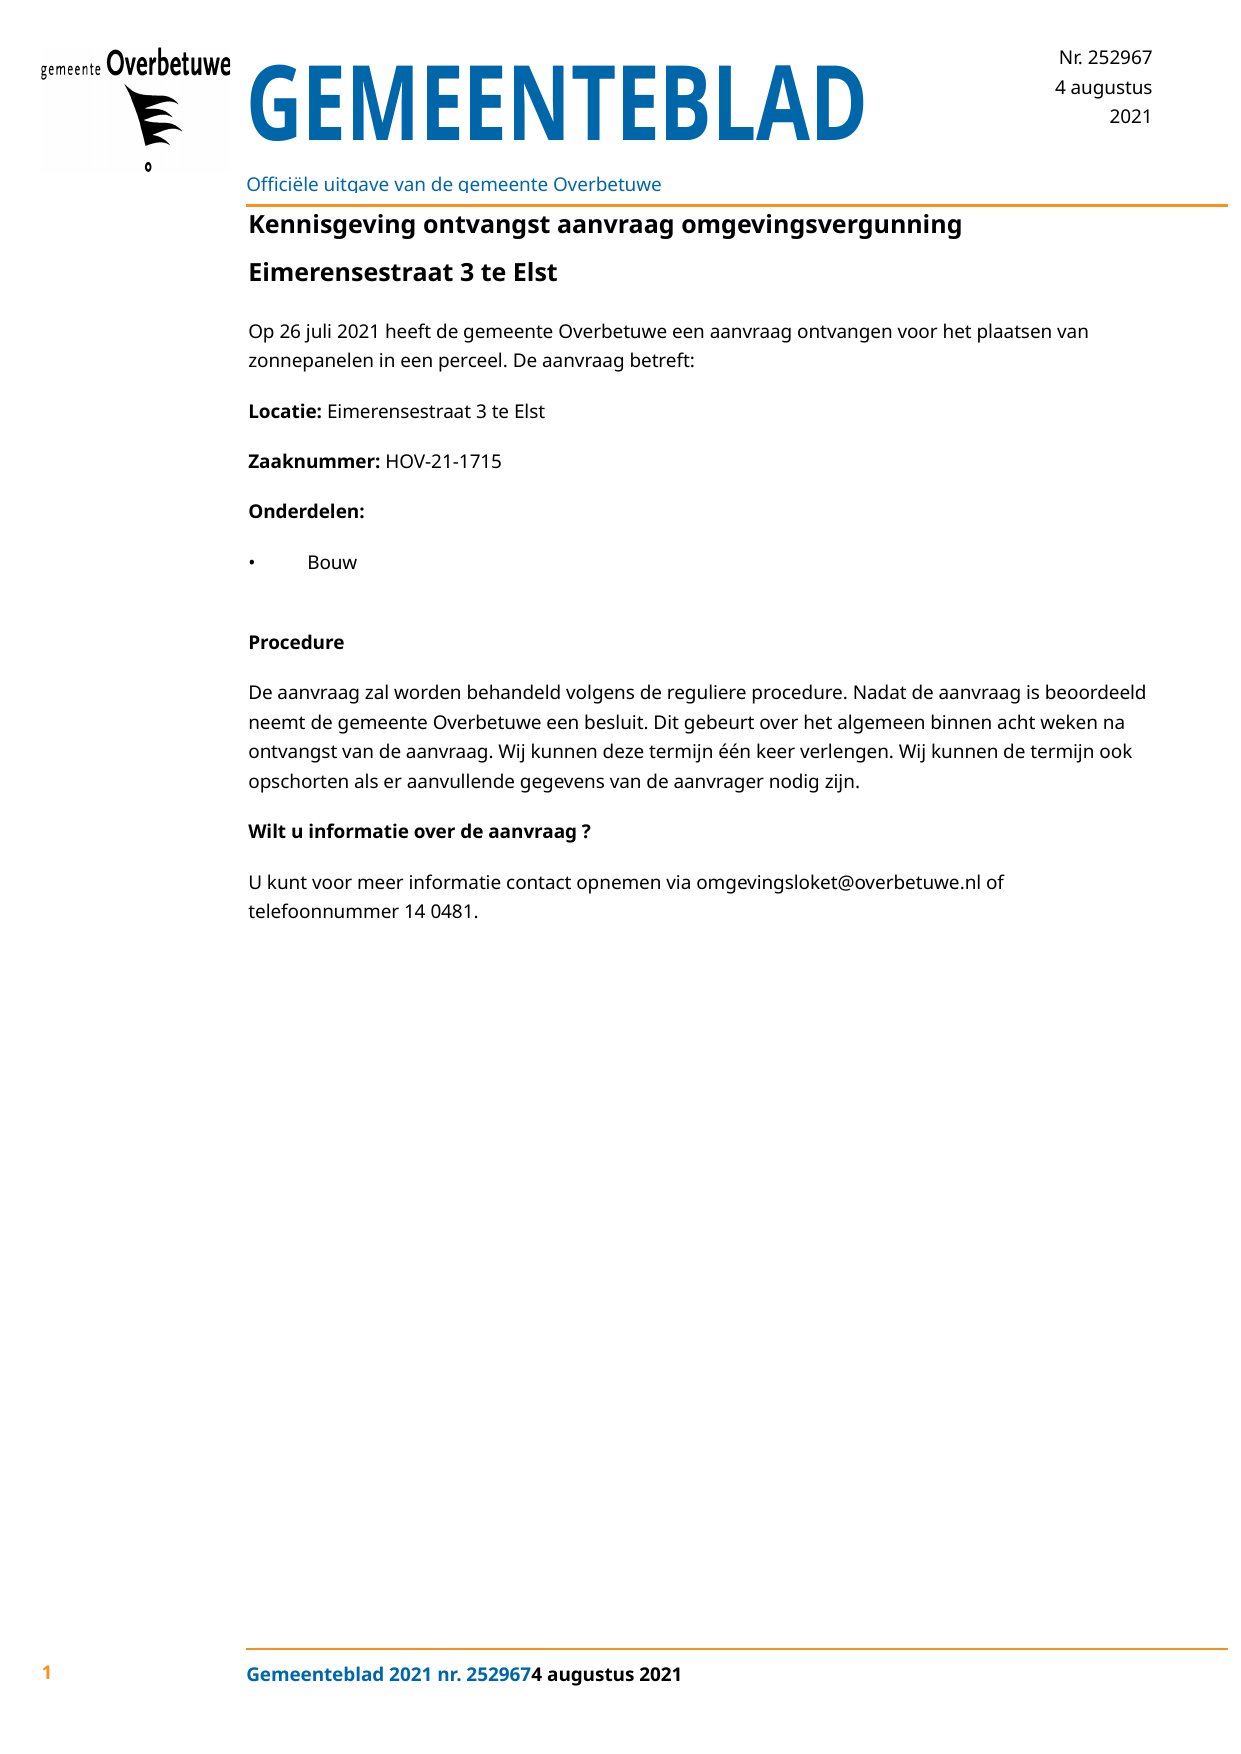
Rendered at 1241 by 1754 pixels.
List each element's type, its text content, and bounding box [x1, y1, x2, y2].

text Locatie: Eimerensestraat 3 te Elst [248, 398, 1152, 424]
list Bouw [248, 549, 1152, 575]
text U kunt voor meer informatie contact opnemen via omgevingsloket@overbetuwe.nl of telefoonnummer 14 0481. [248, 869, 1152, 924]
text Wilt u informatie over de aanvraag ? [248, 819, 1152, 844]
text Op 26 juli 2021 heeft de gemeente Overbetuwe een aanvraag ontvangen voor het plaatsen van zonnepanelen in een perceel. De aanvraag betreft: [248, 318, 1152, 373]
picture [41, 47, 231, 172]
text Zaaknummer: HOV-21-1715 [248, 448, 1152, 474]
text Procedure [248, 629, 1152, 655]
text De aanvraag zal worden behandeld volgens de reguliere procedure. Nadat de aanvraag is beoordeeld neemt de gemeente Overbetuwe een besluit. Dit gebeurt over het algemeen binnen acht weken na ontvangst van de aanvraag. Wij kunnen deze termijn één keer verlengen. Wij kunnen de termijn ook opschorten als er aanvullende gegevens van de aanvrager nodig zijn. [248, 679, 1152, 794]
text Onderdelen: [248, 499, 1152, 524]
text Kennisgeving ontvangst aanvraag omgevingsvergunning Eimerensestraat 3 te Elst [248, 207, 1152, 288]
